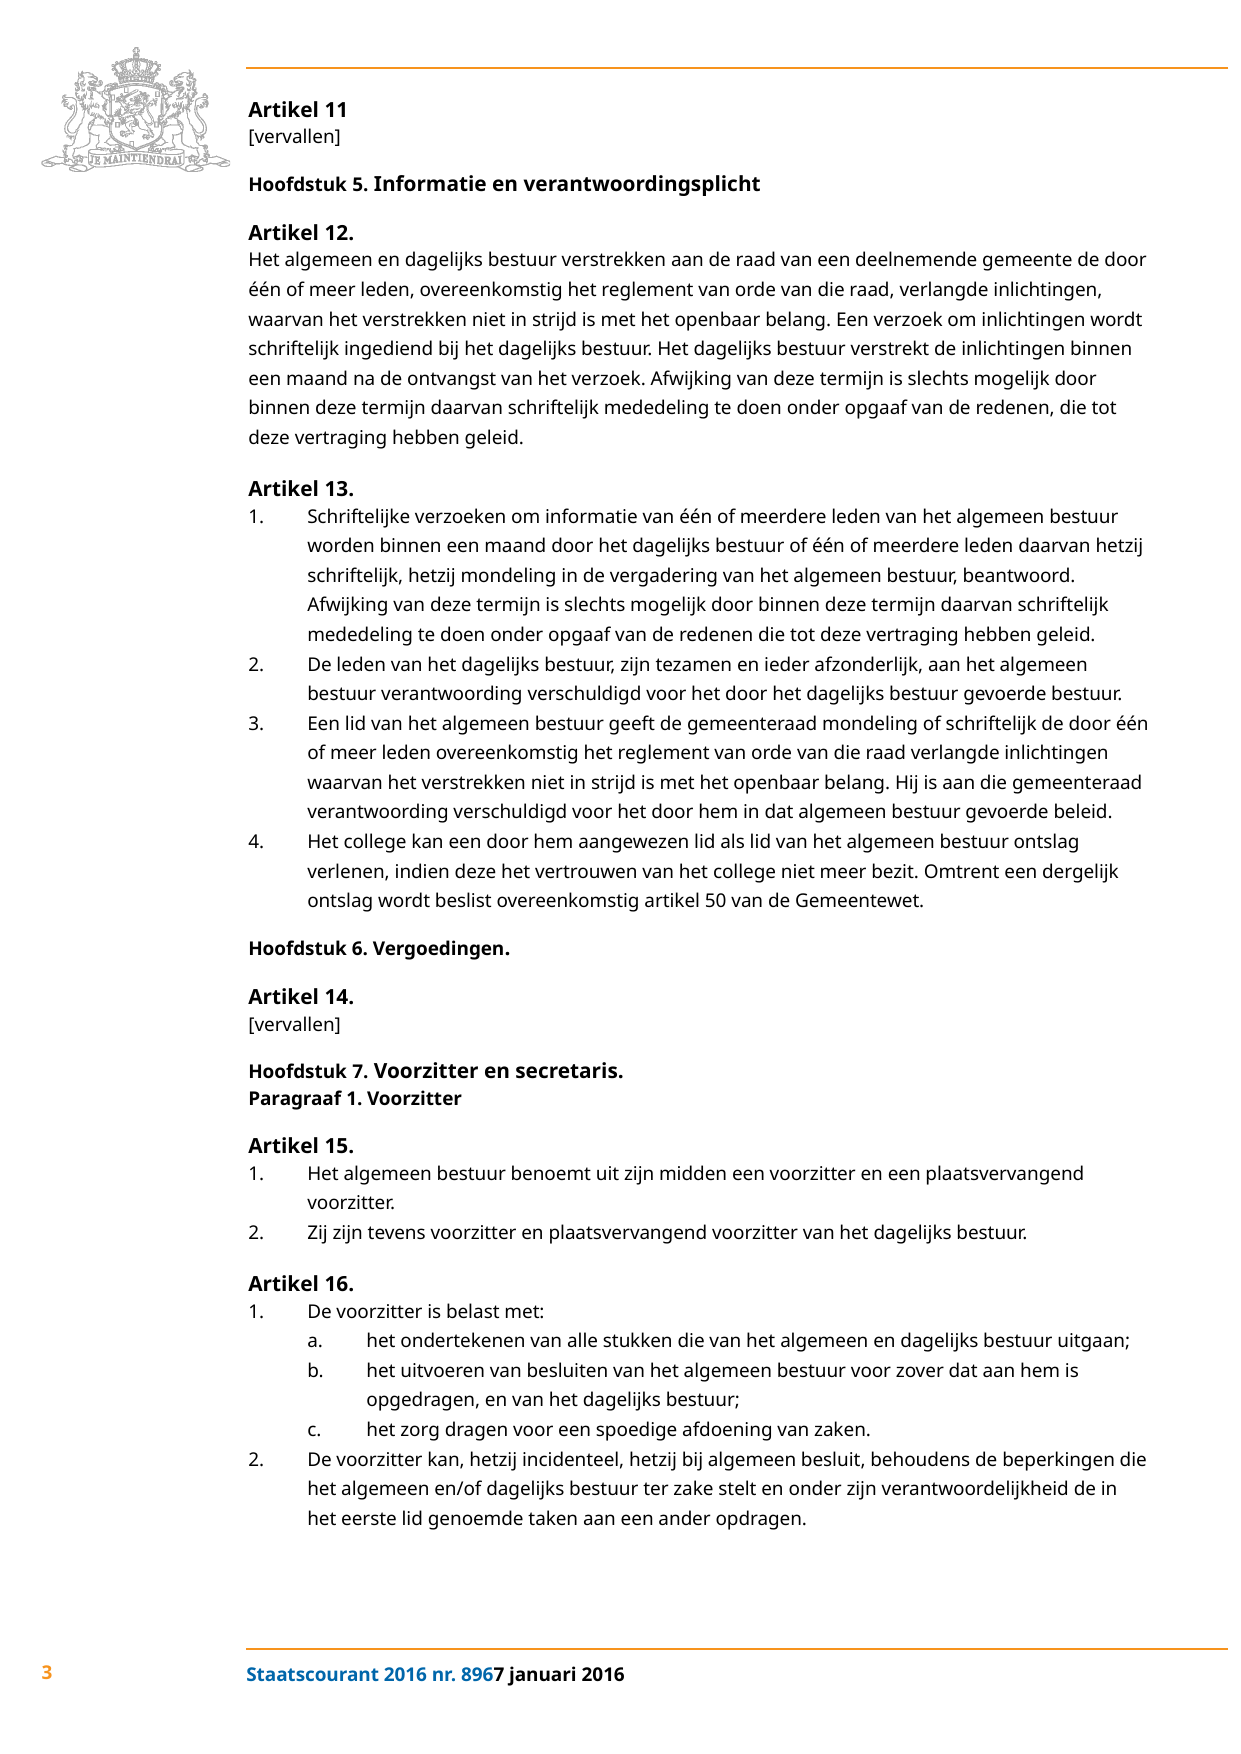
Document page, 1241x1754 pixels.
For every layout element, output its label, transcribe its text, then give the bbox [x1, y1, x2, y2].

list het uitvoeren van besluiten van het algemeen bestuur voor zover dat aan hem is opgedragen, en van het dagelijks bestuur; [307, 1357, 1152, 1412]
list Zij zijn tevens voorzitter en plaatsvervangend voorzitter van het dagelijks bestuur. [248, 1219, 1152, 1245]
list Schriftelijke verzoeken om informatie van één of meerdere leden van het algemeen bestuur worden binnen een maand door het dagelijks bestuur of één of meerdere leden daarvan hetzij schriftelijk, hetzij mondeling in de vergadering van het algemeen bestuur, beantwoord. Afwijking van deze termijn is slechts mogelijk door binnen deze termijn daarvan schriftelijk mededeling te doen onder opgaaf van de redenen die tot deze vertraging hebben geleid. [248, 503, 1152, 647]
list het ondertekenen van alle stukken die van het algemeen en dagelijks bestuur uitgaan; [307, 1327, 1152, 1353]
list Het algemeen bestuur benoemt uit zijn midden een voorzitter en een plaatsvervangend voorzitter. [248, 1160, 1152, 1215]
list Het college kan een door hem aangewezen lid als lid van het algemeen bestuur ontslag verlenen, indien deze het vertrouwen van het college niet meer bezit. Omtrent een dergelijk ontslag wordt beslist overeenkomstig artikel 50 van de Gemeentewet. [248, 828, 1152, 913]
text Paragraaf 1. Voorzitter [248, 1085, 1152, 1111]
text Artikel 14. [248, 982, 1152, 1011]
list Een lid van het algemeen bestuur geeft de gemeenteraad mondeling of schriftelijk de door één of meer leden overeenkomstig het reglement van orde van die raad verlangde inlichtingen waarvan het verstrekken niet in strijd is met het openbaar belang. Hij is aan die gemeenteraad verantwoording verschuldigd voor het door hem in dat algemeen bestuur gevoerde beleid. [248, 710, 1152, 824]
text [vervallen] [248, 123, 1152, 149]
text Hoofdstuk 7. Voorzitter en secretaris. [248, 1056, 1152, 1085]
text Artikel 11 [248, 95, 1152, 123]
text [vervallen] [248, 1011, 1152, 1037]
picture [41, 47, 231, 172]
text Het algemeen en dagelijks bestuur verstrekken aan de raad van een deelnemende gemeente de door één of meer leden, overeenkomstig het reglement van orde van die raad, verlangde inlichtingen, waarvan het verstrekken niet in strijd is met het openbaar belang. Een verzoek om inlichtingen wordt schriftelijk ingediend bij het dagelijks bestuur. Het dagelijks bestuur verstrekt de inlichtingen binnen een maand na de ontvangst van het verzoek. Afwijking van deze termijn is slechts mogelijk door binnen deze termijn daarvan schriftelijk mededeling te doen onder opgaaf van de redenen, die tot deze vertraging hebben geleid. [248, 247, 1152, 450]
text Artikel 12. [248, 218, 1152, 247]
text Artikel 15. [248, 1131, 1152, 1160]
text Hoofdstuk 6. Vergoedingen. [248, 933, 1152, 962]
list het zorg dragen voor een spoedige afdoening van zaken. [307, 1416, 1152, 1442]
list De leden van het dagelijks bestuur, zijn tezamen en ieder afzonderlijk, aan het algemeen bestuur verantwoording verschuldigd voor het door het dagelijks bestuur gevoerde bestuur. [248, 651, 1152, 706]
text Artikel 13. [248, 474, 1152, 503]
list De voorzitter is belast met: [248, 1298, 1152, 1324]
text Artikel 16. [248, 1269, 1152, 1298]
text Hoofdstuk 5. Informatie en verantwoordingsplicht [248, 169, 1152, 197]
list De voorzitter kan, hetzij incidenteel, hetzij bij algemeen besluit, behoudens de beperkingen die het algemeen en/of dagelijks bestuur ter zake stelt en onder zijn verantwoordelijkheid de in het eerste lid genoemde taken aan een ander opdragen. [248, 1446, 1152, 1531]
